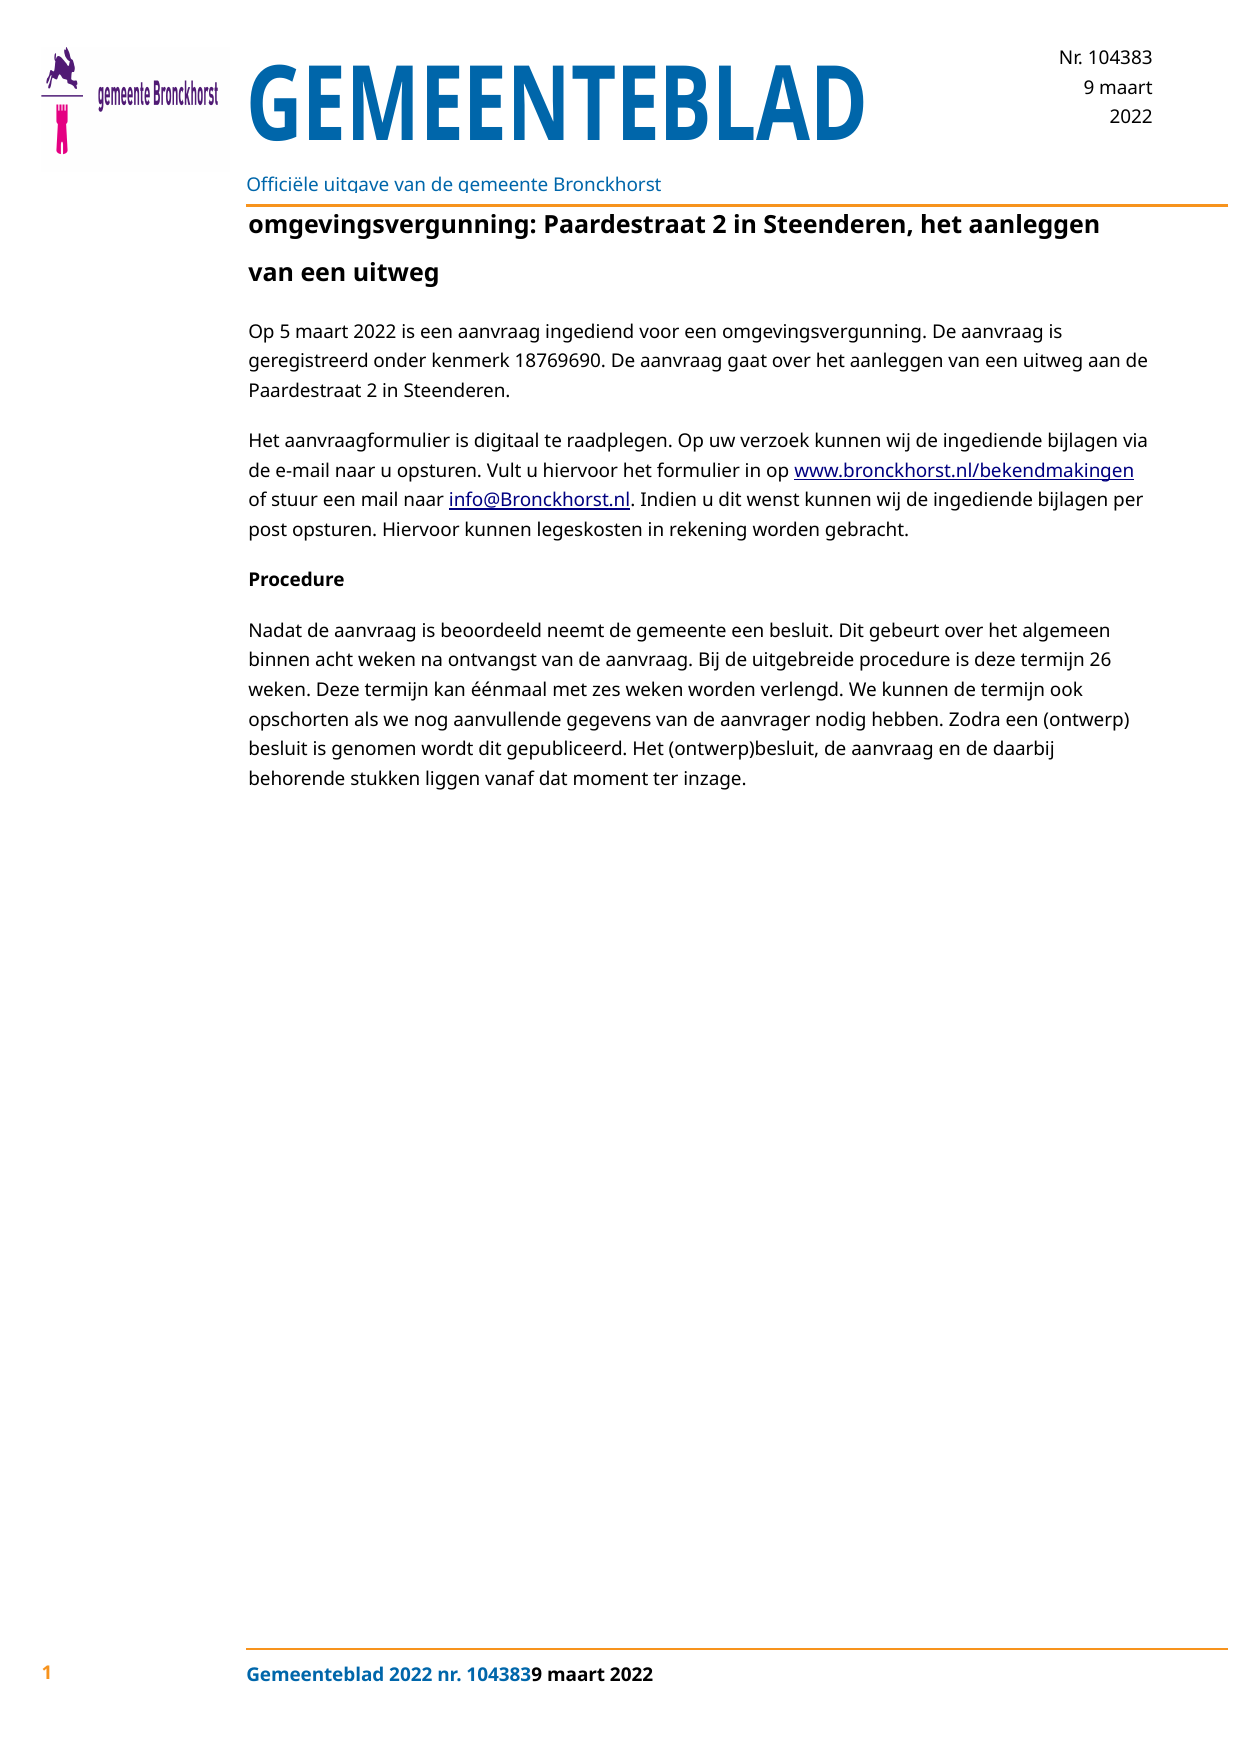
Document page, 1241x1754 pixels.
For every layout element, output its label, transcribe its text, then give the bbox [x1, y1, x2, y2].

text Op 5 maart 2022 is een aanvraag ingediend voor een omgevingsvergunning. De aanvraag is geregistreerd onder kenmerk 18769690. De aanvraag gaat over het aanleggen van een uitweg aan de Paardestraat 2 in Steenderen. [248, 318, 1152, 403]
picture [41, 47, 231, 172]
text Het aanvraagformulier is digitaal te raadplegen. Op uw verzoek kunnen wij de ingediende bijlagen via de e-mail naar u opsturen. Vult u hiervoor het formulier in op www.bronckhorst.nl/bekendmakingen of stuur een mail naar info@Bronckhorst.nl. Indien u dit wenst kunnen wij de ingediende bijlagen per post opsturen. Hiervoor kunnen legeskosten in rekening worden gebracht. [248, 427, 1152, 542]
text Procedure [248, 567, 1152, 592]
text omgevingsvergunning: Paardestraat 2 in Steenderen, het aanleggen van een uitweg [248, 207, 1152, 288]
text Nadat de aanvraag is beoordeeld neemt de gemeente een besluit. Dit gebeurt over het algemeen binnen acht weken na ontvangst van de aanvraag. Bij de uitgebreide procedure is deze termijn 26 weken. Deze termijn kan éénmaal met zes weken worden verlengd. We kunnen de termijn ook opschorten als we nog aanvullende gegevens van de aanvrager nodig hebben. Zodra een (ontwerp) besluit is genomen wordt dit gepubliceerd. Het (ontwerp)besluit, de aanvraag en de daarbij behorende stukken liggen vanaf dat moment ter inzage. [248, 617, 1152, 791]
